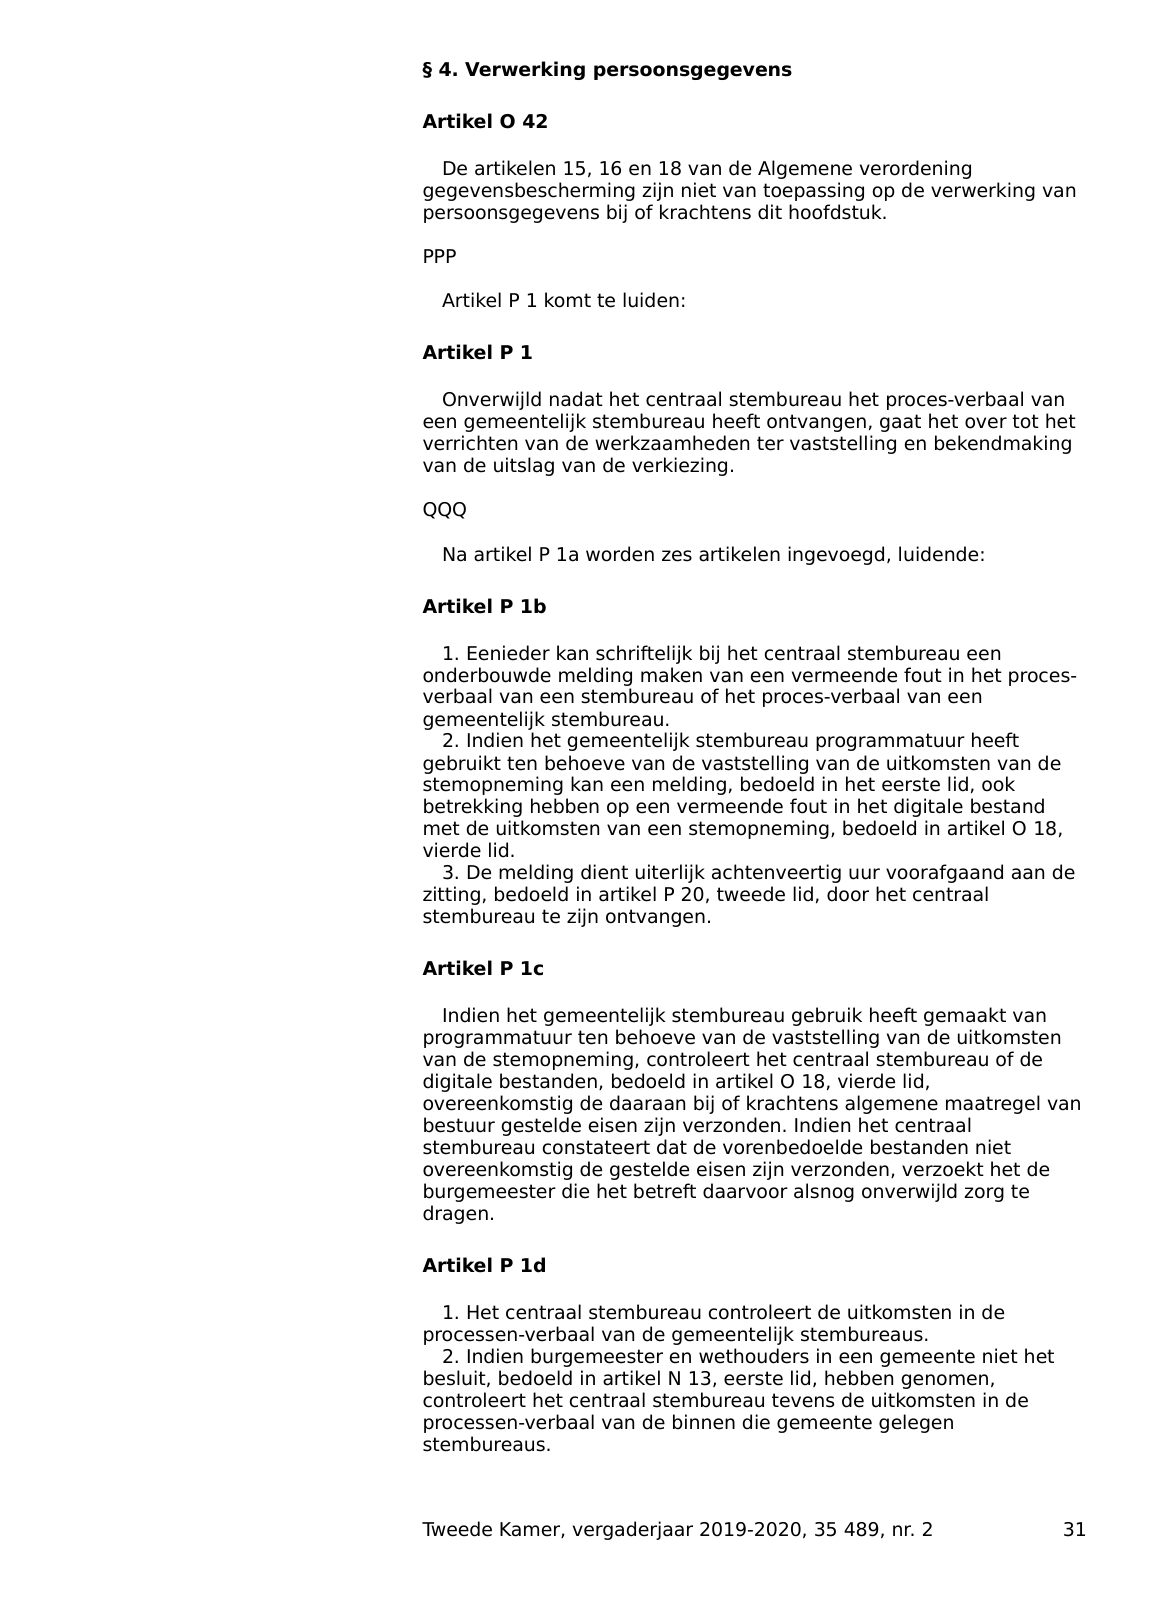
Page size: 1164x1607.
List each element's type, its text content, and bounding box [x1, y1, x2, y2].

text QQQ [422, 499, 1087, 521]
subtitle § 4. Verwerking persoonsgegevens [422, 59, 1087, 81]
text 3. De melding dient uiterlijk achtenveertig uur voorafgaand aan de zitting, bedoeld in artikel P 20, tweede lid, door het centraal stembureau te zijn ontvangen. [422, 862, 1087, 928]
text Onverwijld nadat het centraal stembureau het proces-verbaal van een gemeentelijk stembureau heeft ontvangen, gaat het over tot het verrichten van de werkzaamheden ter vaststelling en bekendmaking van de uitslag van de verkiezing. [422, 389, 1087, 477]
text Artikel P 1 komt te luiden: [422, 290, 1087, 312]
text 2. Indien burgemeester en wethouders in een gemeente niet het besluit, bedoeld in artikel N 13, eerste lid, hebben genomen, controleert het centraal stembureau tevens de uitkomsten in de processen-verbaal van de binnen die gemeente gelegen stembureaus. [422, 1346, 1087, 1456]
text 1. Eenieder kan schriftelijk bij het centraal stembureau een onderbouwde melding maken van een vermeende fout in het proces-verbaal van een stembureau of het proces-verbaal van een gemeentelijk stembureau. [422, 642, 1087, 730]
text Indien het gemeentelijk stembureau gebruik heeft gemaakt van programmatuur ten behoeve van de vaststelling van de uitkomsten van de stemopneming, controleert het centraal stembureau of de digitale bestanden, bedoeld in artikel O 18, vierde lid, overeenkomstig de daaraan bij of krachtens algemene maatregel van bestuur gestelde eisen zijn verzonden. Indien het centraal stembureau constateert dat de vorenbedoelde bestanden niet overeenkomstig de gestelde eisen zijn verzonden, verzoekt het de burgemeester die het betreft daarvoor alsnog onverwijld zorg te dragen. [422, 1005, 1087, 1225]
subtitle Artikel O 42 [422, 111, 1087, 133]
subtitle Artikel P 1b [422, 596, 1087, 617]
text De artikelen 15, 16 en 18 van de Algemene verordening gegevensbescherming zijn niet van toepassing op de verwerking van persoonsgegevens bij of krachtens dit hoofdstuk. [422, 158, 1087, 224]
text 1. Het centraal stembureau controleert de uitkomsten in de processen-verbaal van de gemeentelijk stembureaus. [422, 1302, 1087, 1346]
subtitle Artikel P 1d [422, 1255, 1087, 1277]
text 2. Indien het gemeentelijk stembureau programmatuur heeft gebruikt ten behoeve van de vaststelling van de uitkomsten van de stemopneming kan een melding, bedoeld in het eerste lid, ook betrekking hebben op een vermeende fout in het digitale bestand met de uitkomsten van een stemopneming, bedoeld in artikel O 18, vierde lid. [422, 730, 1087, 862]
text Na artikel P 1a worden zes artikelen ingevoegd, luidende: [422, 543, 1087, 566]
subtitle Artikel P 1c [422, 958, 1087, 980]
text PPP [422, 246, 1087, 268]
subtitle Artikel P 1 [422, 342, 1087, 364]
